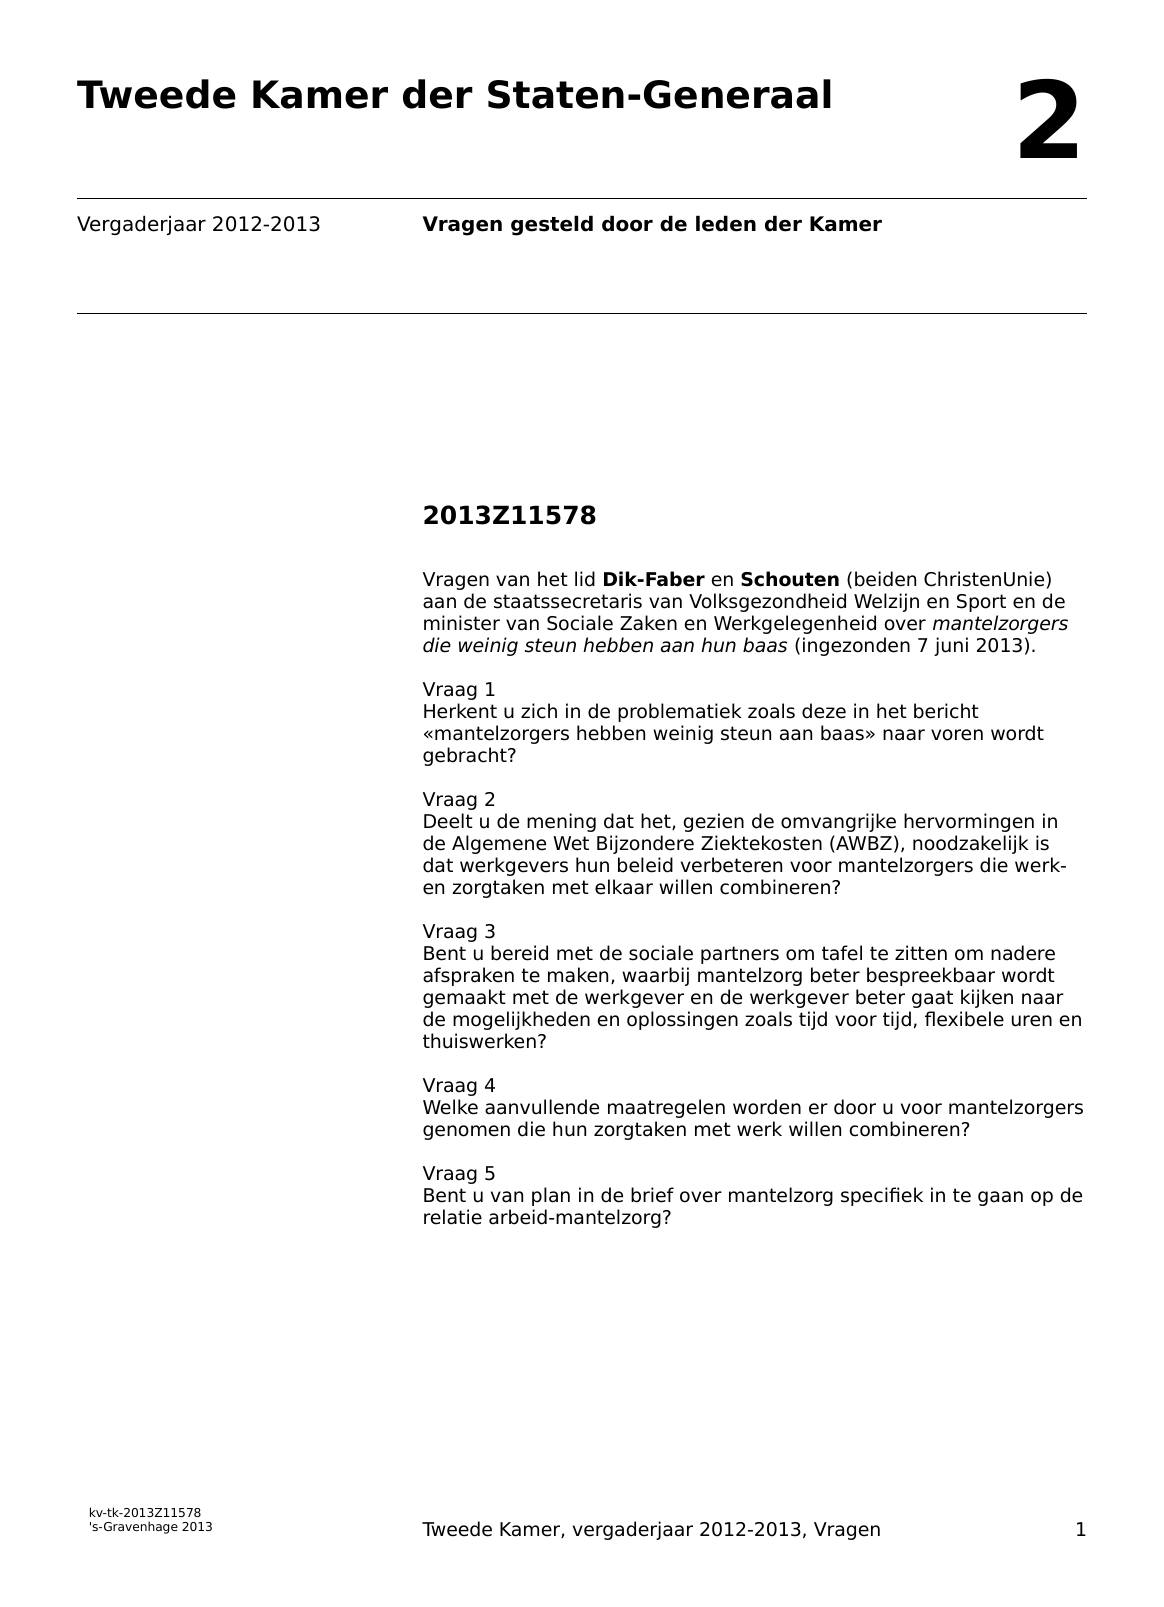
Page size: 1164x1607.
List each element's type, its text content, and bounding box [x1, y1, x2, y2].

text Vraag 5 [422, 1163, 1087, 1185]
table_header 2 [886, 59, 1087, 198]
text Welke aanvullende maatregelen worden er door u voor mantelzorgers genomen die hun zorgtaken met werk willen combineren? [422, 1097, 1087, 1141]
table_header Tweede Kamer der Staten-Generaal [77, 59, 886, 198]
text Bent u van plan in de brief over mantelzorg specifiek in te gaan op de relatie arbeid-mantelzorg? [422, 1185, 1087, 1229]
text Vraag 2 [422, 789, 1087, 811]
text Vraag 3 [422, 921, 1087, 943]
text Vraag 1 [422, 679, 1087, 701]
text 2013Z11578 [422, 501, 1087, 531]
text Vraag 4 [422, 1075, 1087, 1097]
text Herkent u zich in de problematiek zoals deze in het bericht «mantelzorgers hebben weinig steun aan baas» naar voren wordt gebracht? [422, 701, 1087, 767]
text Vragen van het lid Dik-Faber en Schouten (beiden ChristenUnie) aan de staatssecretaris van Volksgezondheid Welzijn en Sport en de minister van Sociale Zaken en Werkgelegenheid over mantelzorgers die weinig steun hebben aan hun baas (ingezonden 7 juni 2013). [422, 569, 1087, 657]
table_cell Vergaderjaar 2012-2013 [77, 199, 422, 313]
text kv-tk-2013Z11578 [88, 1506, 323, 1520]
text 's-Gravenhage 2013 [88, 1520, 323, 1534]
table_cell Vragen gesteld door de leden der Kamer [422, 199, 1087, 313]
text Bent u bereid met de sociale partners om tafel te zitten om nadere afspraken te maken, waarbij mantelzorg beter bespreekbaar wordt gemaakt met de werkgever en de werkgever beter gaat kijken naar de mogelijkheden en oplossingen zoals tijd voor tijd, flexibele uren en thuiswerken? [422, 943, 1087, 1053]
text Deelt u de mening dat het, gezien de omvangrijke hervormingen in de Algemene Wet Bijzondere Ziektekosten (AWBZ), noodzakelijk is dat werkgevers hun beleid verbeteren voor mantelzorgers die werk- en zorgtaken met elkaar willen combineren? [422, 811, 1087, 899]
